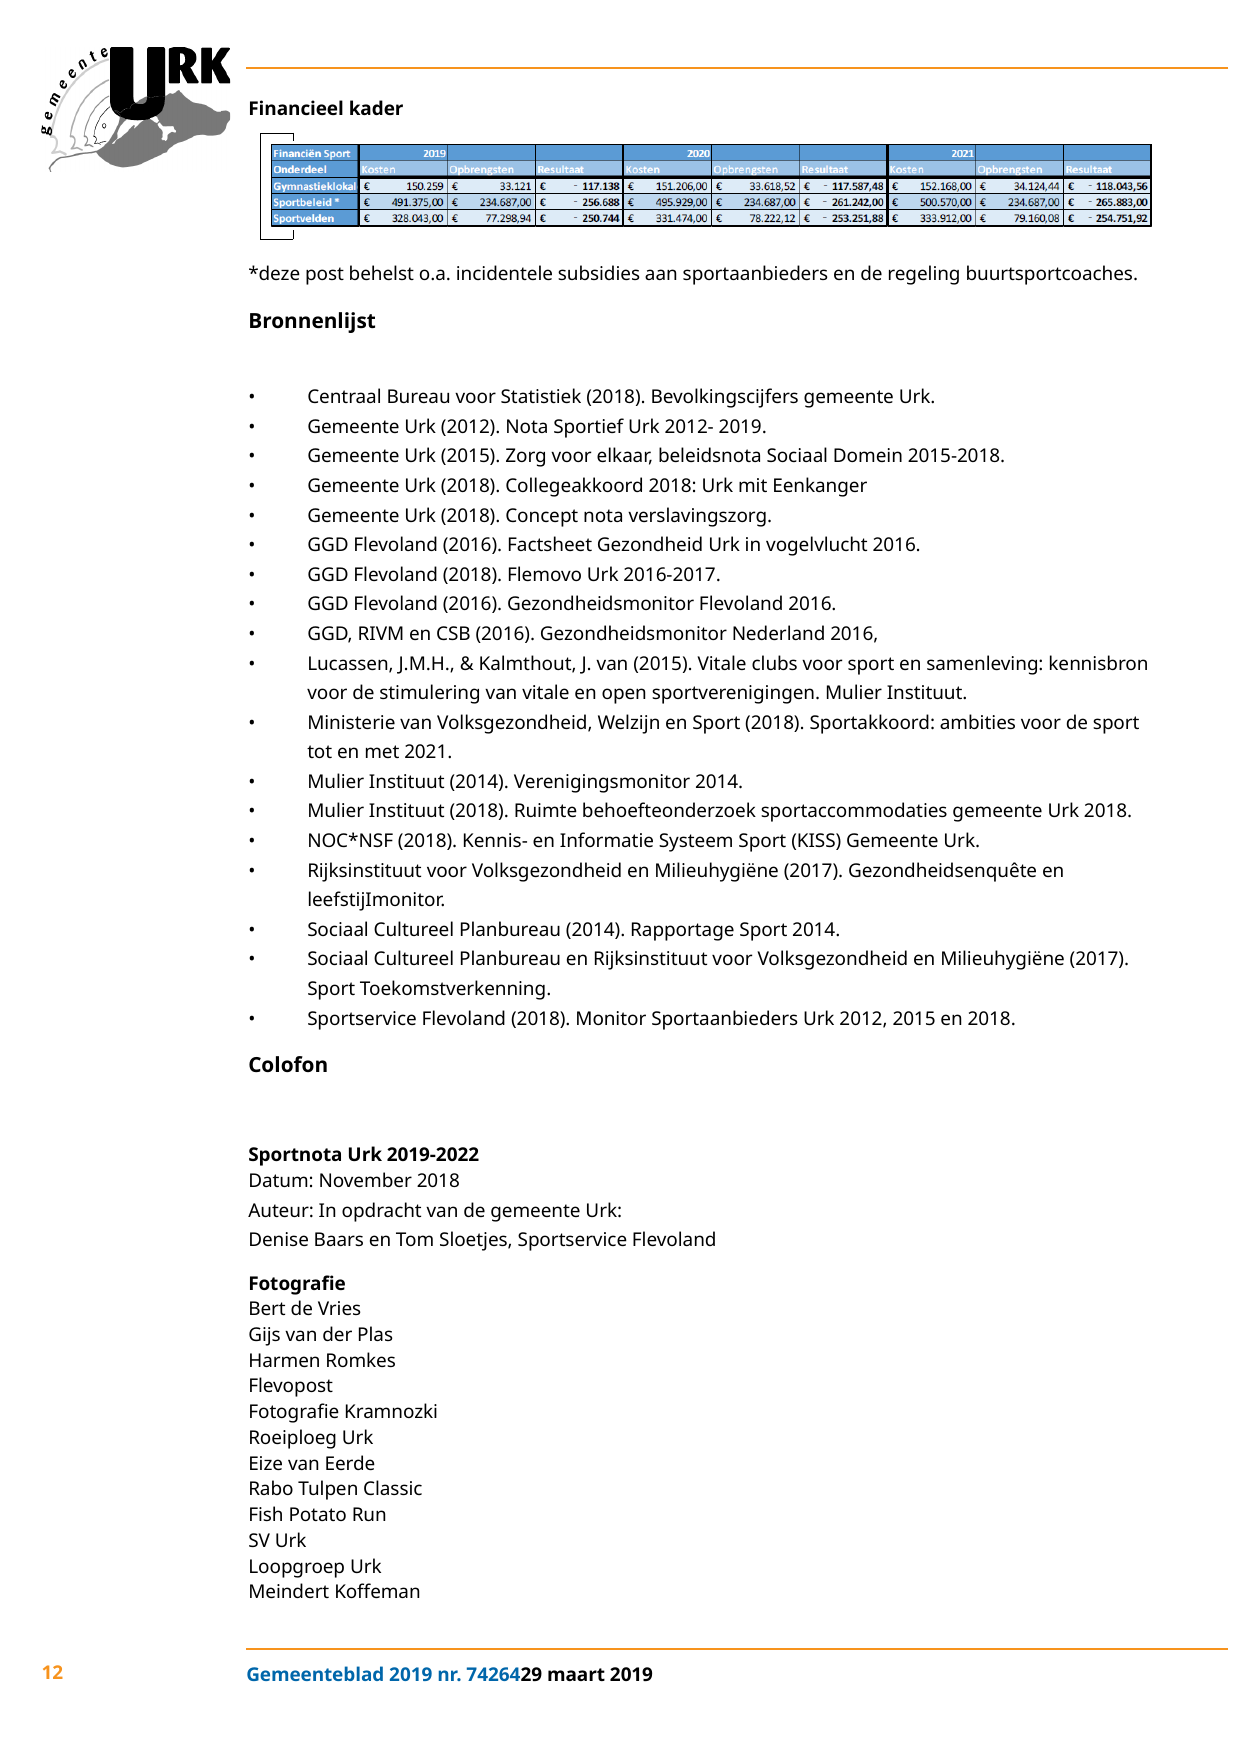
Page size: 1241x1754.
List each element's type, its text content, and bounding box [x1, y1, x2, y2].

table_cell Harmen Romkes [248, 1347, 1152, 1373]
list Sportservice Flevoland (2018). Monitor Sportaanbieders Urk 2012, 2015 en 2018. [248, 1005, 1152, 1031]
text Financieel kader [248, 95, 1152, 121]
list Centraal Bureau voor Statistiek (2018). Bevolkingscijfers gemeente Urk. [248, 383, 1152, 409]
table_cell Fotografie Kramnozki [248, 1399, 1152, 1424]
list Rijksinstituut voor Volksgezondheid en Milieuhygiëne (2017). Gezondheidsenquête en leefstijImonitor. [248, 857, 1152, 912]
table_header Bert de Vries [248, 1296, 1152, 1321]
table_cell Meindert Koffeman [248, 1579, 1152, 1604]
list GGD Flevoland (2018). Flemovo Urk 2016-2017. [248, 561, 1152, 587]
text Sportnota Urk 2019-2022 [248, 1142, 1152, 1167]
list GGD, RIVM en CSB (2016). Gezondheidsmonitor Nederland 2016, [248, 620, 1152, 646]
picture [41, 47, 231, 172]
list GGD Flevoland (2016). Gezondheidsmonitor Flevoland 2016. [248, 591, 1152, 616]
text Datum: November 2018 [248, 1167, 1152, 1193]
table_cell Fish Potato Run [248, 1501, 1152, 1527]
list Sociaal Cultureel Planbureau (2014). Rapportage Sport 2014. [248, 916, 1152, 942]
list NOC*NSF (2018). Kennis- en Informatie Systeem Sport (KISS) Gemeente Urk. [248, 827, 1152, 853]
list Gemeente Urk (2012). Nota Sportief Urk 2012- 2019. [248, 413, 1152, 439]
list Sociaal Cultureel Planbureau en Rijksinstituut voor Volksgezondheid en Milieuhygiëne (2017). Sport Toekomstverkenning. [248, 946, 1152, 1001]
table_cell Gijs van der Plas [248, 1321, 1152, 1347]
table_cell Rabo Tulpen Classic [248, 1476, 1152, 1501]
picture [268, 141, 1155, 230]
table_cell Flevopost [248, 1373, 1152, 1398]
table_cell SV Urk [248, 1527, 1152, 1553]
list Mulier Instituut (2018). Ruimte behoefteonderzoek sportaccommodaties gemeente Urk 2018. [248, 798, 1152, 823]
text Auteur: In opdracht van de gemeente Urk: [248, 1197, 1152, 1223]
list Lucassen, J.M.H., & Kalmthout, J. van (2015). Vitale clubs voor sport en samenleving: kennisbron voor de stimulering van vitale en open sportverenigingen. Mulier Instituut. [248, 650, 1152, 705]
table_cell Loopgroep Urk [248, 1553, 1152, 1578]
table_cell Eize van Eerde [248, 1450, 1152, 1476]
list Gemeente Urk (2015). Zorg voor elkaar, beleidsnota Sociaal Domein 2015-2018. [248, 443, 1152, 468]
text Fotografie [248, 1270, 1152, 1295]
list Ministerie van Volksgezondheid, Welzijn en Sport (2018). Sportakkoord: ambities voor de sport tot en met 2021. [248, 709, 1152, 764]
list GGD Flevoland (2016). Factsheet Gezondheid Urk in vogelvlucht 2016. [248, 531, 1152, 557]
table_cell Roeiploeg Urk [248, 1424, 1152, 1450]
text *deze post behelst o.a. incidentele subsidies aan sportaanbieders en de regeling buurtsportcoaches. [248, 260, 1152, 286]
list Gemeente Urk (2018). Collegeakkoord 2018: Urk mit Eenkanger [248, 472, 1152, 498]
list Mulier Instituut (2014). Verenigingsmonitor 2014. [248, 768, 1152, 794]
list Gemeente Urk (2018). Concept nota verslavingszorg. [248, 502, 1152, 528]
text Denise Baars en Tom Sloetjes, Sportservice Flevoland [248, 1227, 1152, 1252]
text Bronnenlijst [248, 306, 1152, 334]
text Colofon [248, 1050, 1152, 1079]
